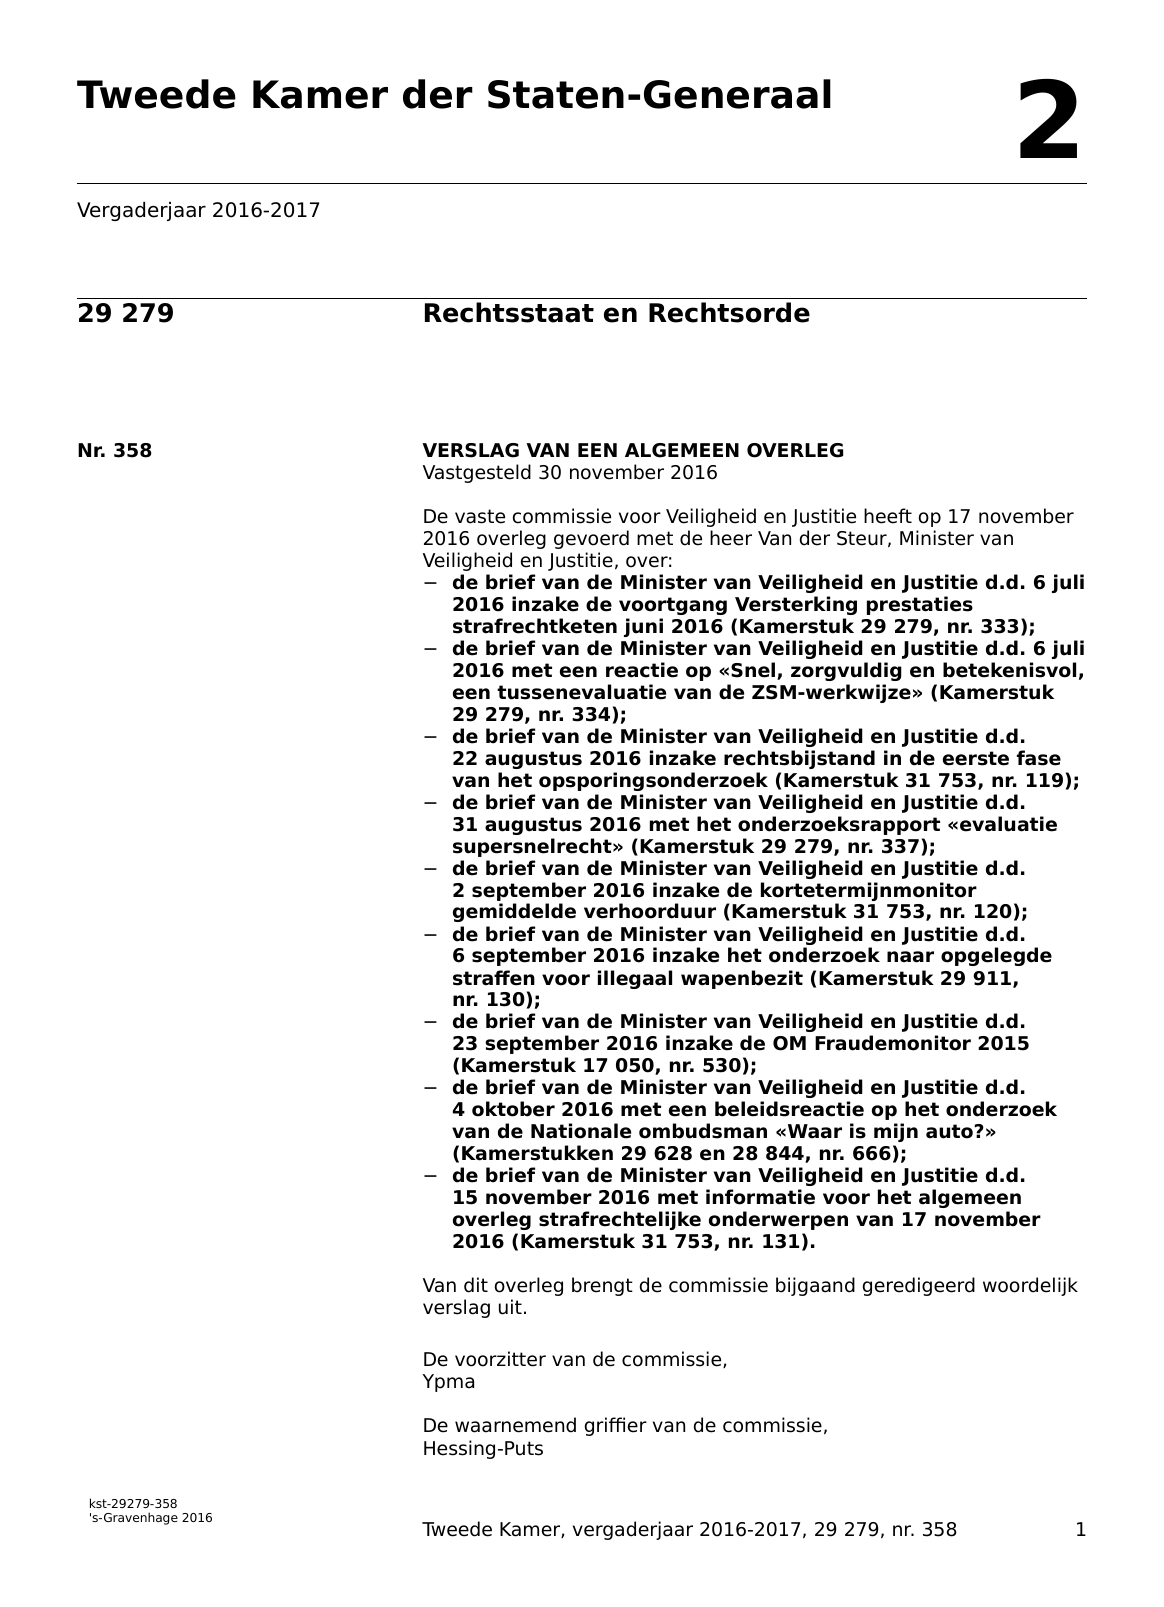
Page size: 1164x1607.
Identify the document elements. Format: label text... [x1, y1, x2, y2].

table_header Tweede Kamer der Staten-Generaal [77, 59, 886, 183]
text − de brief van de Minister van Veiligheid en Justitie d.d. 2 september 2016 inzake de kortetermijnmonitor gemiddelde verhoorduur (Kamerstuk 31 753, nr. 120); [422, 857, 1087, 923]
text − de brief van de Minister van Veiligheid en Justitie d.d. 6 september 2016 inzake het onderzoek naar opgelegde straffen voor illegaal wapenbezit (Kamerstuk 29 911, nr. 130); [422, 923, 1087, 1011]
text De vaste commissie voor Veiligheid en Justitie heeft op 17 november 2016 overleg gevoerd met de heer Van der Steur, Minister van Veiligheid en Justitie, over: [422, 506, 1087, 572]
text 's-Gravenhage 2016 [88, 1511, 323, 1525]
text − de brief van de Minister van Veiligheid en Justitie d.d. 6 juli 2016 inzake de voortgang Versterking prestaties strafrechtketen juni 2016 (Kamerstuk 29 279, nr. 333); [422, 572, 1087, 638]
text De waarnemend griffier van de commissie, Hessing-Puts [422, 1415, 1087, 1459]
text − de brief van de Minister van Veiligheid en Justitie d.d. 31 augustus 2016 met het onderzoeksrapport «evaluatie supersnelrecht» (Kamerstuk 29 279, nr. 337); [422, 792, 1087, 857]
table_cell Vergaderjaar 2016-2017 [77, 184, 1087, 298]
subtitle Nr. 358 VERSLAG VAN EEN ALGEMEEN OVERLEG [77, 440, 1087, 462]
text Vastgesteld 30 november 2016 [422, 462, 1087, 484]
text − de brief van de Minister van Veiligheid en Justitie d.d. 6 juli 2016 met een reactie op «Snel, zorgvuldig en betekenisvol, een tussenevaluatie van de ZSM-werkwijze» (Kamerstuk 29 279, nr. 334); [422, 638, 1087, 726]
text − de brief van de Minister van Veiligheid en Justitie d.d. 4 oktober 2016 met een beleidsreactie op het onderzoek van de Nationale ombudsman «Waar is mijn auto?» (Kamerstukken 29 628 en 28 844, nr. 666); [422, 1077, 1087, 1165]
text − de brief van de Minister van Veiligheid en Justitie d.d. 23 september 2016 inzake de OM Fraudemonitor 2015 (Kamerstuk 17 050, nr. 530); [422, 1011, 1087, 1077]
text − de brief van de Minister van Veiligheid en Justitie d.d. 22 augustus 2016 inzake rechtsbijstand in de eerste fase van het opsporingsonderzoek (Kamerstuk 31 753, nr. 119); [422, 726, 1087, 792]
table_header 2 [886, 59, 1087, 183]
subtitle 29 279 Rechtsstaat en Rechtsorde [77, 299, 1087, 329]
text De voorzitter van de commissie, Ypma [422, 1349, 1087, 1393]
text Van dit overleg brengt de commissie bijgaand geredigeerd woordelijk verslag uit. [422, 1275, 1087, 1319]
text kst-29279-358 [88, 1497, 323, 1511]
text − de brief van de Minister van Veiligheid en Justitie d.d. 15 november 2016 met informatie voor het algemeen overleg strafrechtelijke onderwerpen van 17 november 2016 (Kamerstuk 31 753, nr. 131). [422, 1165, 1087, 1253]
